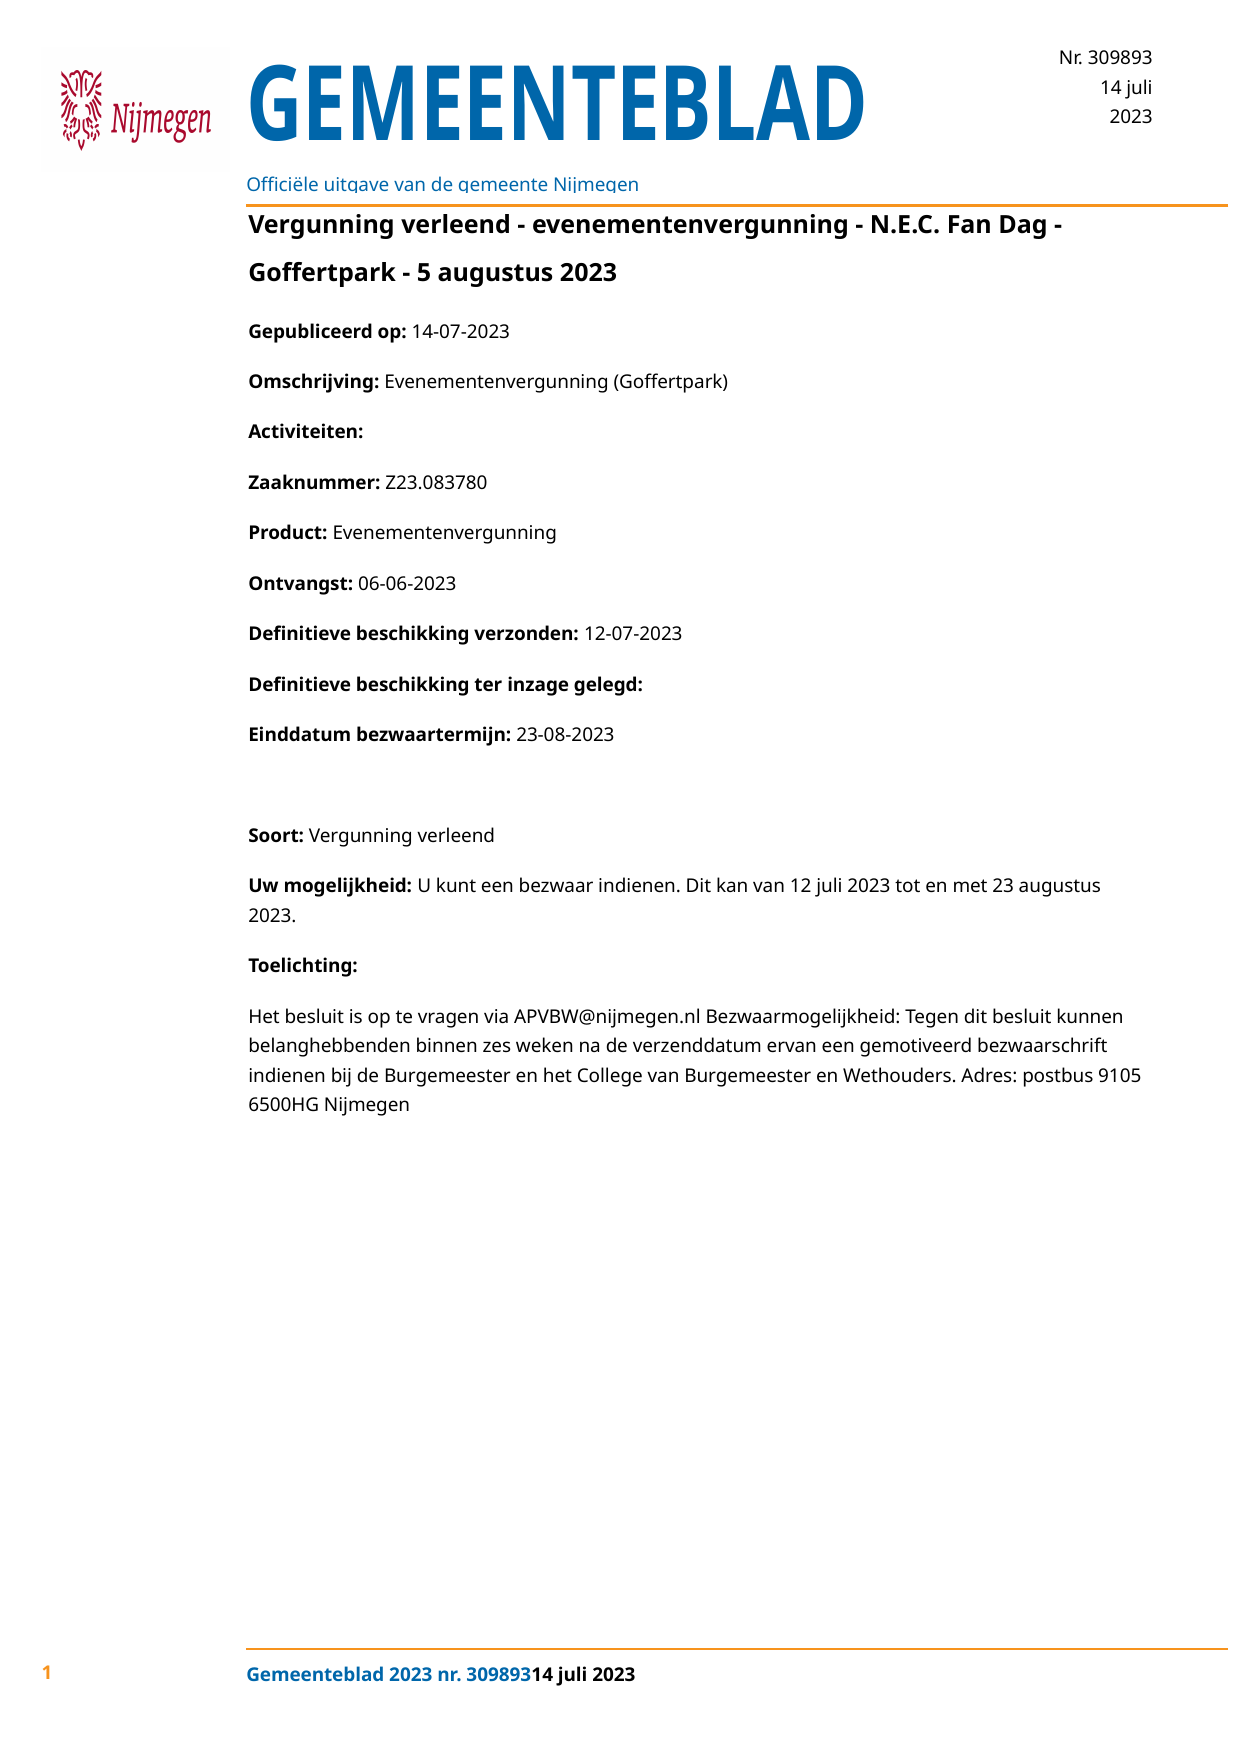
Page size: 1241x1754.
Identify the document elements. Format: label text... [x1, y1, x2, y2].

text Omschrijving: Evenementenvergunning (Goffertpark) [248, 368, 1152, 394]
text Ontvangst: 06-06-2023 [248, 570, 1152, 596]
text Toelichting: [248, 952, 1152, 978]
text Vergunning verleend - evenementenvergunning - N.E.C. Fan Dag - Goffertpark - 5 augustus 2023 [248, 207, 1152, 288]
text Het besluit is op te vragen via APVBW@nijmegen.nl Bezwaarmogelijkheid: Tegen dit besluit kunnen belanghebbenden binnen zes weken na de verzenddatum ervan een gemotiveerd bezwaarschrift indienen bij de Burgemeester en het College van Burgemeester en Wethouders. Adres: postbus 9105 6500HG Nijmegen [248, 1003, 1152, 1117]
text Definitieve beschikking ter inzage gelegd: [248, 671, 1152, 697]
text Activiteiten: [248, 419, 1152, 444]
text Definitieve beschikking verzonden: 12-07-2023 [248, 620, 1152, 646]
text Zaaknummer: Z23.083780 [248, 469, 1152, 495]
text Product: Evenementenvergunning [248, 519, 1152, 545]
text Einddatum bezwaartermijn: 23-08-2023 [248, 721, 1152, 747]
text Uw mogelijkheid: U kunt een bezwaar indienen. Dit kan van 12 juli 2023 tot en met 23 augustus 2023. [248, 872, 1152, 928]
picture [41, 47, 231, 172]
text Soort: Vergunning verleend [248, 822, 1152, 848]
text Gepubliceerd op: 14-07-2023 [248, 318, 1152, 344]
